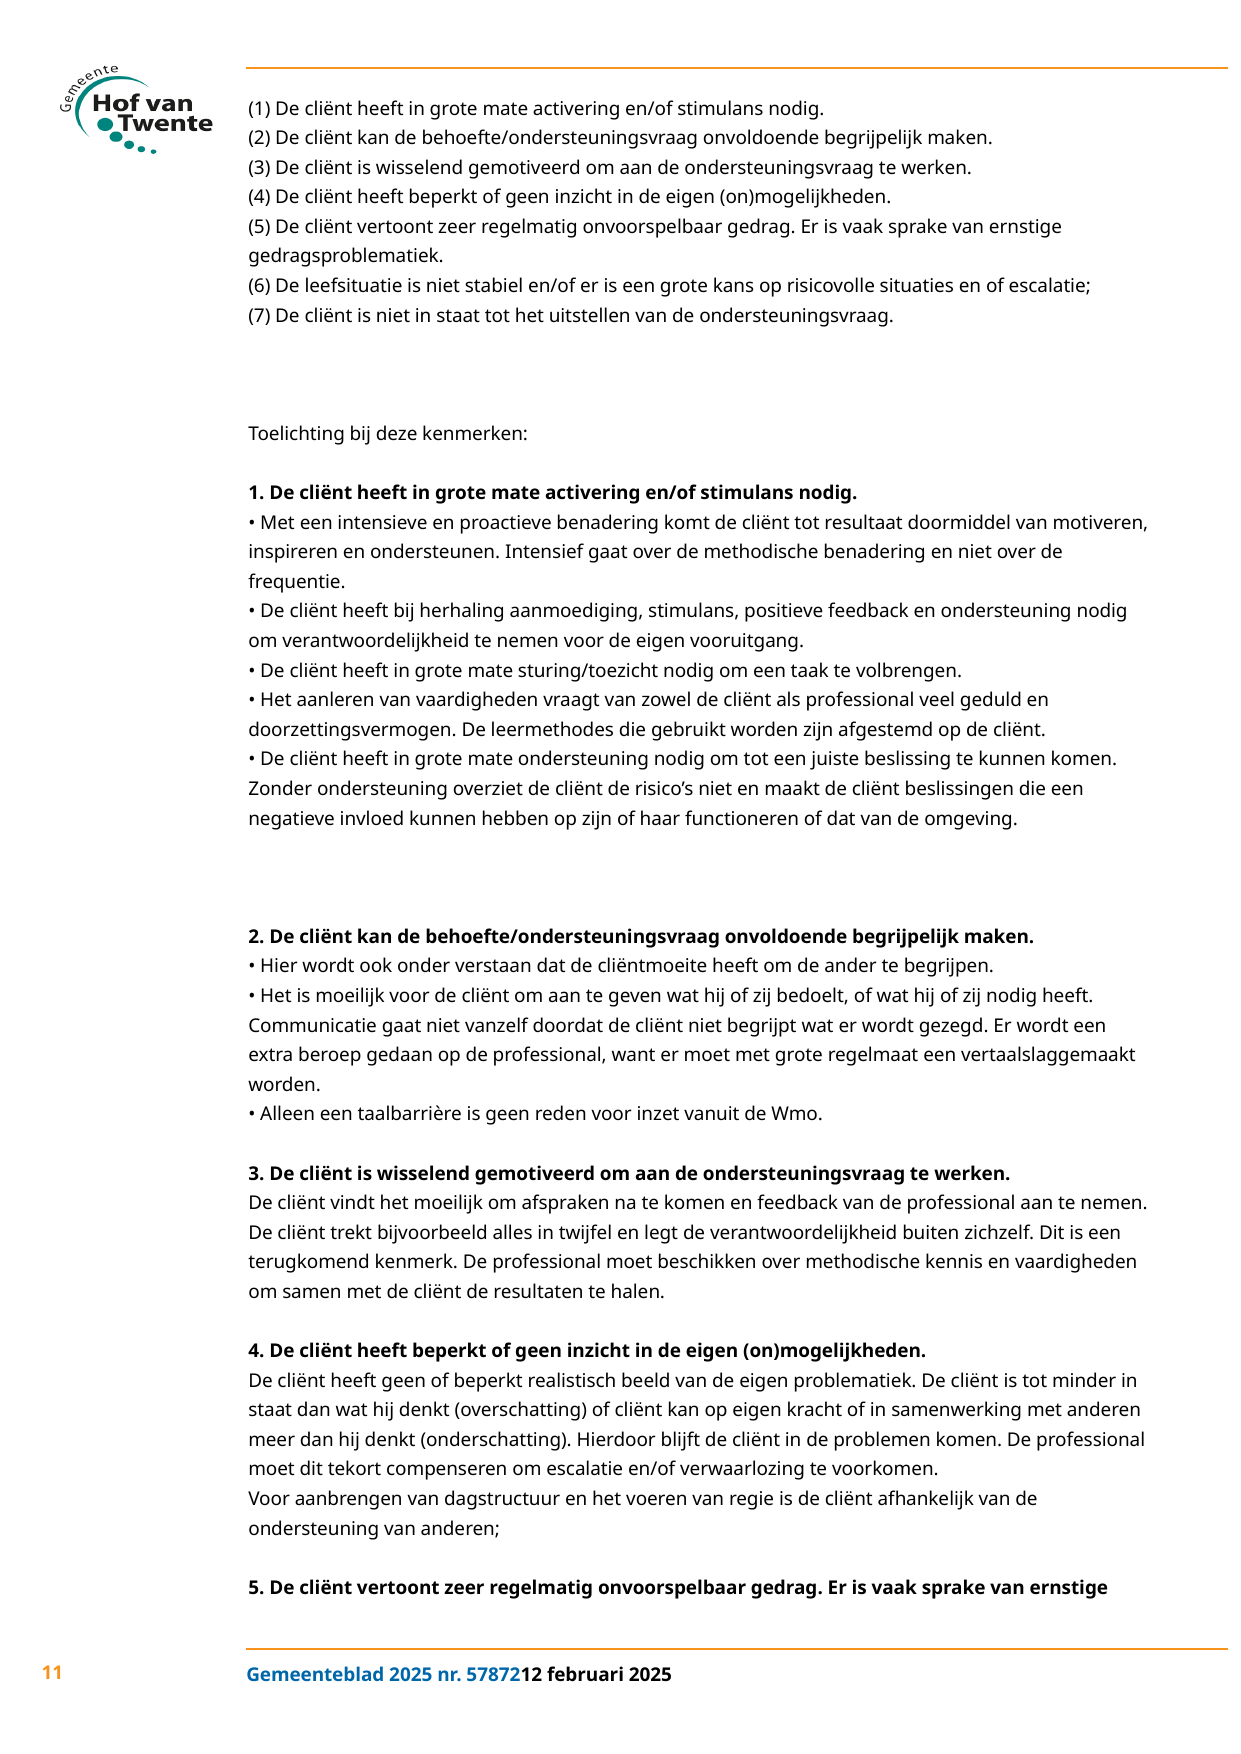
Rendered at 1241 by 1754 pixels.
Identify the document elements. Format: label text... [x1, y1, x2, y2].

text De cliënt vindt het moeilijk om afspraken na te komen en feedback van de professional aan te nemen. De cliënt trekt bijvoorbeeld alles in twijfel en legt de verantwoordelijkheid buiten zichzelf. Dit is een terugkomend kenmerk. De professional moet beschikken over methodische kennis en vaardigheden om samen met de cliënt de resultaten te halen. [248, 1189, 1152, 1304]
text (3) De cliënt is wisselend gemotiveerd om aan de ondersteuningsvraag te werken. [248, 154, 1152, 180]
text Voor aanbrengen van dagstructuur en het voeren van regie is de cliënt afhankelijk van de ondersteuning van anderen; [248, 1485, 1152, 1541]
text De cliënt heeft geen of beperkt realistisch beeld van de eigen problematiek. De cliënt is tot minder in staat dan wat hij denkt (overschatting) of cliënt kan op eigen kracht of in samenwerking met anderen meer dan hij denkt (onderschatting). Hierdoor blijft de cliënt in de problemen komen. De professional moet dit tekort compenseren om escalatie en/of verwaarlozing te voorkomen. [248, 1367, 1152, 1481]
text (2) De cliënt kan de behoefte/ondersteuningsvraag onvoldoende begrijpelijk maken. [248, 124, 1152, 150]
text • Het is moeilijk voor de cliënt om aan te geven wat hij of zij bedoelt, of wat hij of zij nodig heeft. Communicatie gaat niet vanzelf doordat de cliënt niet begrijpt wat er wordt gezegd. Er wordt een extra beroep gedaan op de professional, want er moet met grote regelmaat een vertaalslaggemaakt worden. [248, 982, 1152, 1097]
text 4. De cliënt heeft beperkt of geen inzicht in de eigen (on)mogelijkheden. [248, 1337, 1152, 1363]
text 1. De cliënt heeft in grote mate activering en/of stimulans nodig. [248, 479, 1152, 505]
text 2. De cliënt kan de behoefte/ondersteuningsvraag onvoldoende begrijpelijk maken. [248, 923, 1152, 949]
text • Met een intensieve en proactieve benadering komt de cliënt tot resultaat doormiddel van motiveren, inspireren en ondersteunen. Intensief gaat over de methodische benadering en niet over de frequentie. [248, 509, 1152, 594]
text (4) De cliënt heeft beperkt of geen inzicht in de eigen (on)mogelijkheden. [248, 183, 1152, 209]
text • Het aanleren van vaardigheden vraagt van zowel de cliënt als professional veel geduld en doorzettingsvermogen. De leermethodes die gebruikt worden zijn afgestemd op de cliënt. [248, 686, 1152, 742]
text • Alleen een taalbarrière is geen reden voor inzet vanuit de Wmo. [248, 1101, 1152, 1126]
text 3. De cliënt is wisselend gemotiveerd om aan de ondersteuningsvraag te werken. [248, 1160, 1152, 1186]
text (7) De cliënt is niet in staat tot het uitstellen van de ondersteuningsvraag. [248, 302, 1152, 328]
text Toelichting bij deze kenmerken: [248, 420, 1152, 446]
text • Hier wordt ook onder verstaan dat de cliëntmoeite heeft om de ander te begrijpen. [248, 953, 1152, 978]
text • De cliënt heeft bij herhaling aanmoediging, stimulans, positieve feedback en ondersteuning nodig om verantwoordelijkheid te nemen voor de eigen vooruitgang. [248, 598, 1152, 653]
text • De cliënt heeft in grote mate sturing/toezicht nodig om een taak te volbrengen. [248, 657, 1152, 683]
text (5) De cliënt vertoont zeer regelmatig onvoorspelbaar gedrag. Er is vaak sprake van ernstige gedragsproblematiek. [248, 213, 1152, 268]
picture [41, 47, 231, 172]
text • De cliënt heeft in grote mate ondersteuning nodig om tot een juiste beslissing te kunnen komen. Zonder ondersteuning overziet de cliënt de risico’s niet en maakt de cliënt beslissingen die een negatieve invloed kunnen hebben op zijn of haar functioneren of dat van de omgeving. [248, 746, 1152, 831]
text 5. De cliënt vertoont zeer regelmatig onvoorspelbaar gedrag. Er is vaak sprake van ernstige [248, 1574, 1152, 1600]
text (6) De leefsituatie is niet stabiel en/of er is een grote kans op risicovolle situaties en of escalatie; [248, 272, 1152, 298]
text (1) De cliënt heeft in grote mate activering en/of stimulans nodig. [248, 95, 1152, 121]
